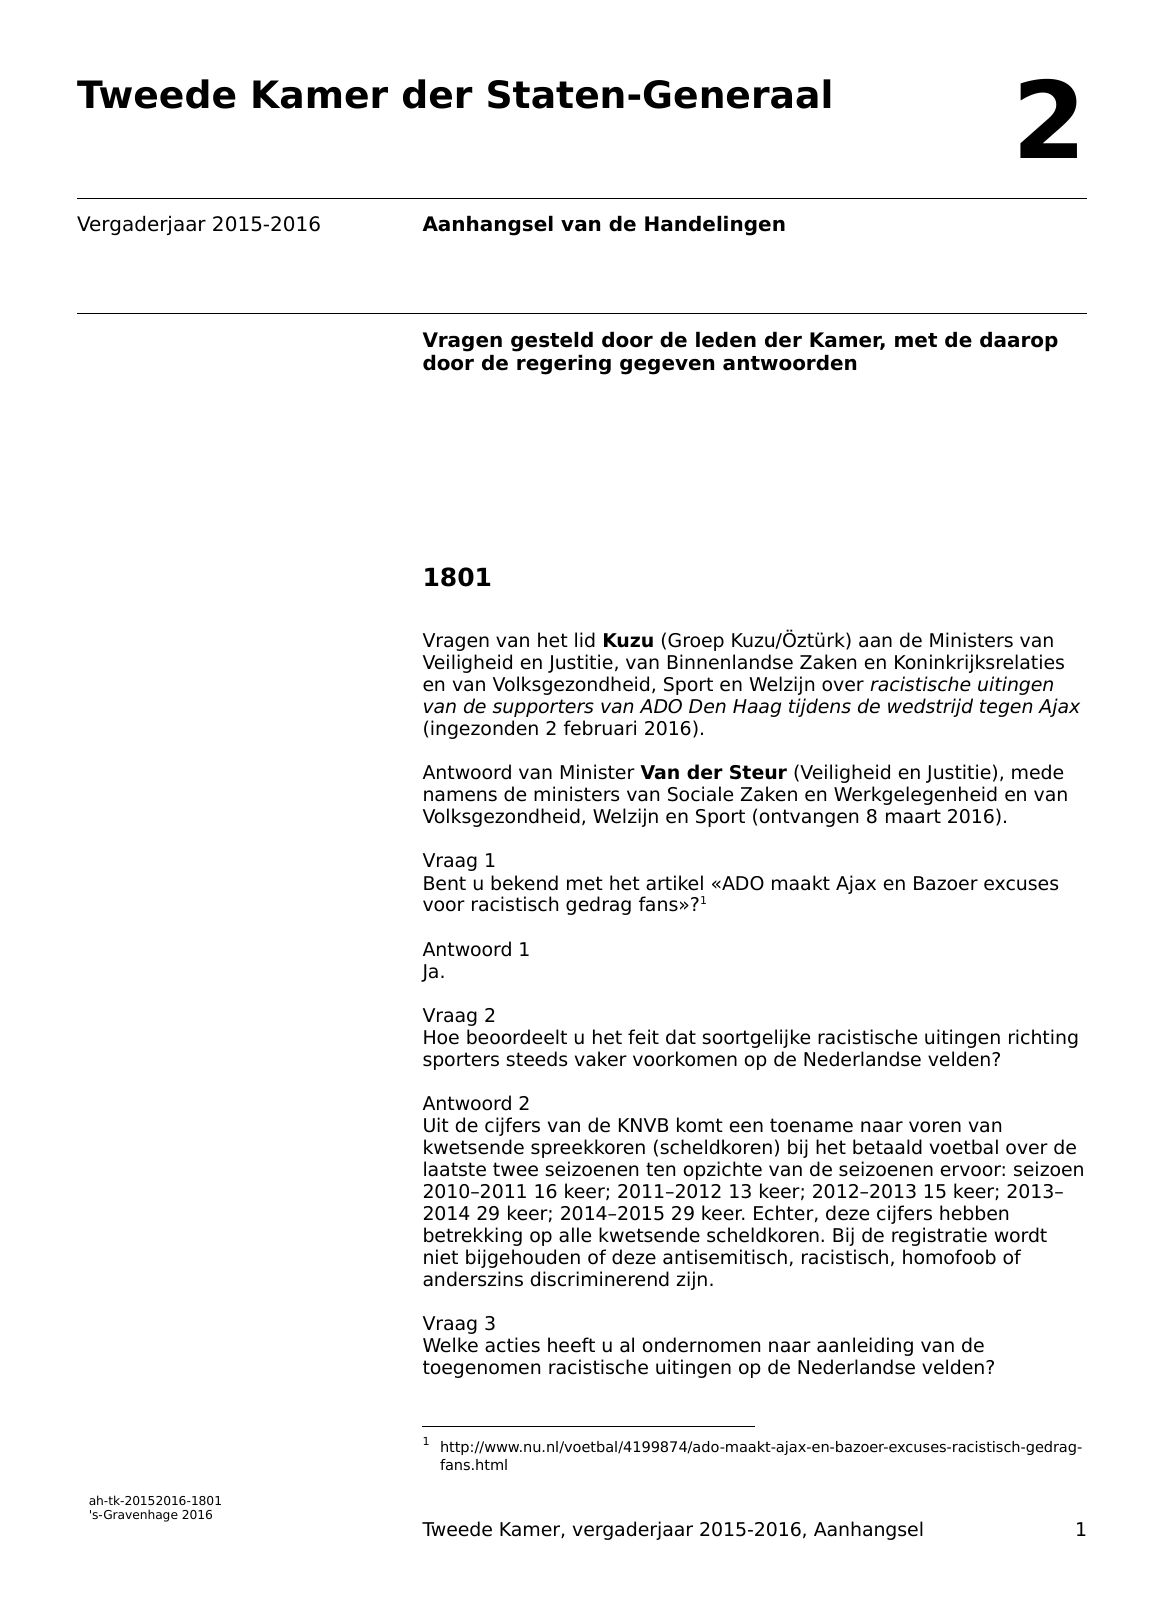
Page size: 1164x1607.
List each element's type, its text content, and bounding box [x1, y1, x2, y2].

text Bent u bekend met het artikel «ADO maakt Ajax en Bazoer excuses voor racistisch gedrag fans»? [422, 872, 1087, 916]
text Vraag 2 [422, 1005, 1087, 1027]
text Uit de cijfers van de KNVB komt een toename naar voren van kwetsende spreekkoren (scheldkoren) bij het betaald voetbal over de laatste twee seizoenen ten opzichte van de seizoenen ervoor: seizoen 2010–2011 16 keer; 2011–2012 13 keer; 2012–2013 15 keer; 2013–2014 29 keer; 2014–2015 29 keer. Echter, deze cijfers hebben betrekking op alle kwetsende scheldkoren. Bij de registratie wordt niet bijgehouden of deze antisemitisch, racistisch, homofoob of anderszins discriminerend zijn. [422, 1115, 1087, 1291]
text Antwoord van Minister Van der Steur (Veiligheid en Justitie), mede namens de ministers van Sociale Zaken en Werkgelegenheid en van Volksgezondheid, Welzijn en Sport (ontvangen 8 maart 2016). [422, 762, 1087, 828]
text 's-Gravenhage 2016 [88, 1508, 323, 1522]
table_header 2 [886, 59, 1087, 198]
text Vragen van het lid Kuzu (Groep Kuzu/Öztürk) aan de Ministers van Veiligheid en Justitie, van Binnenlandse Zaken en Koninkrijksrelaties en van Volksgezondheid, Sport en Welzijn over racistische uitingen van de supporters van ADO Den Haag tijdens de wedstrijd tegen Ajax (ingezonden 2 februari 2016). [422, 630, 1087, 740]
text Vraag 1 [422, 850, 1087, 872]
table_cell [77, 314, 422, 375]
table_cell Vragen gesteld door de leden der Kamer, met de daarop door de regering gegeven antwoorden [422, 314, 1087, 375]
text Antwoord 1 [422, 938, 1087, 961]
text Vraag 3 [422, 1313, 1087, 1335]
table_cell Aanhangsel van de Handelingen [422, 199, 1087, 313]
table_cell Vergaderjaar 2015-2016 [77, 199, 422, 313]
table_header Tweede Kamer der Staten-Generaal [77, 59, 886, 198]
text Hoe beoordeelt u het feit dat soortgelijke racistische uitingen richting sporters steeds vaker voorkomen op de Nederlandse velden? [422, 1027, 1087, 1071]
text http://www.nu.nl/voetbal/4199874/ado-maakt-ajax-en-bazoer-excuses-racistisch-gedrag-fans.html [422, 1435, 1087, 1474]
text 1801 [422, 563, 1087, 592]
text ah-tk-20152016-1801 [88, 1494, 323, 1508]
text Antwoord 2 [422, 1093, 1087, 1115]
text Ja. [422, 961, 1087, 982]
text Welke acties heeft u al ondernomen naar aanleiding van de toegenomen racistische uitingen op de Nederlandse velden? [422, 1335, 1087, 1379]
